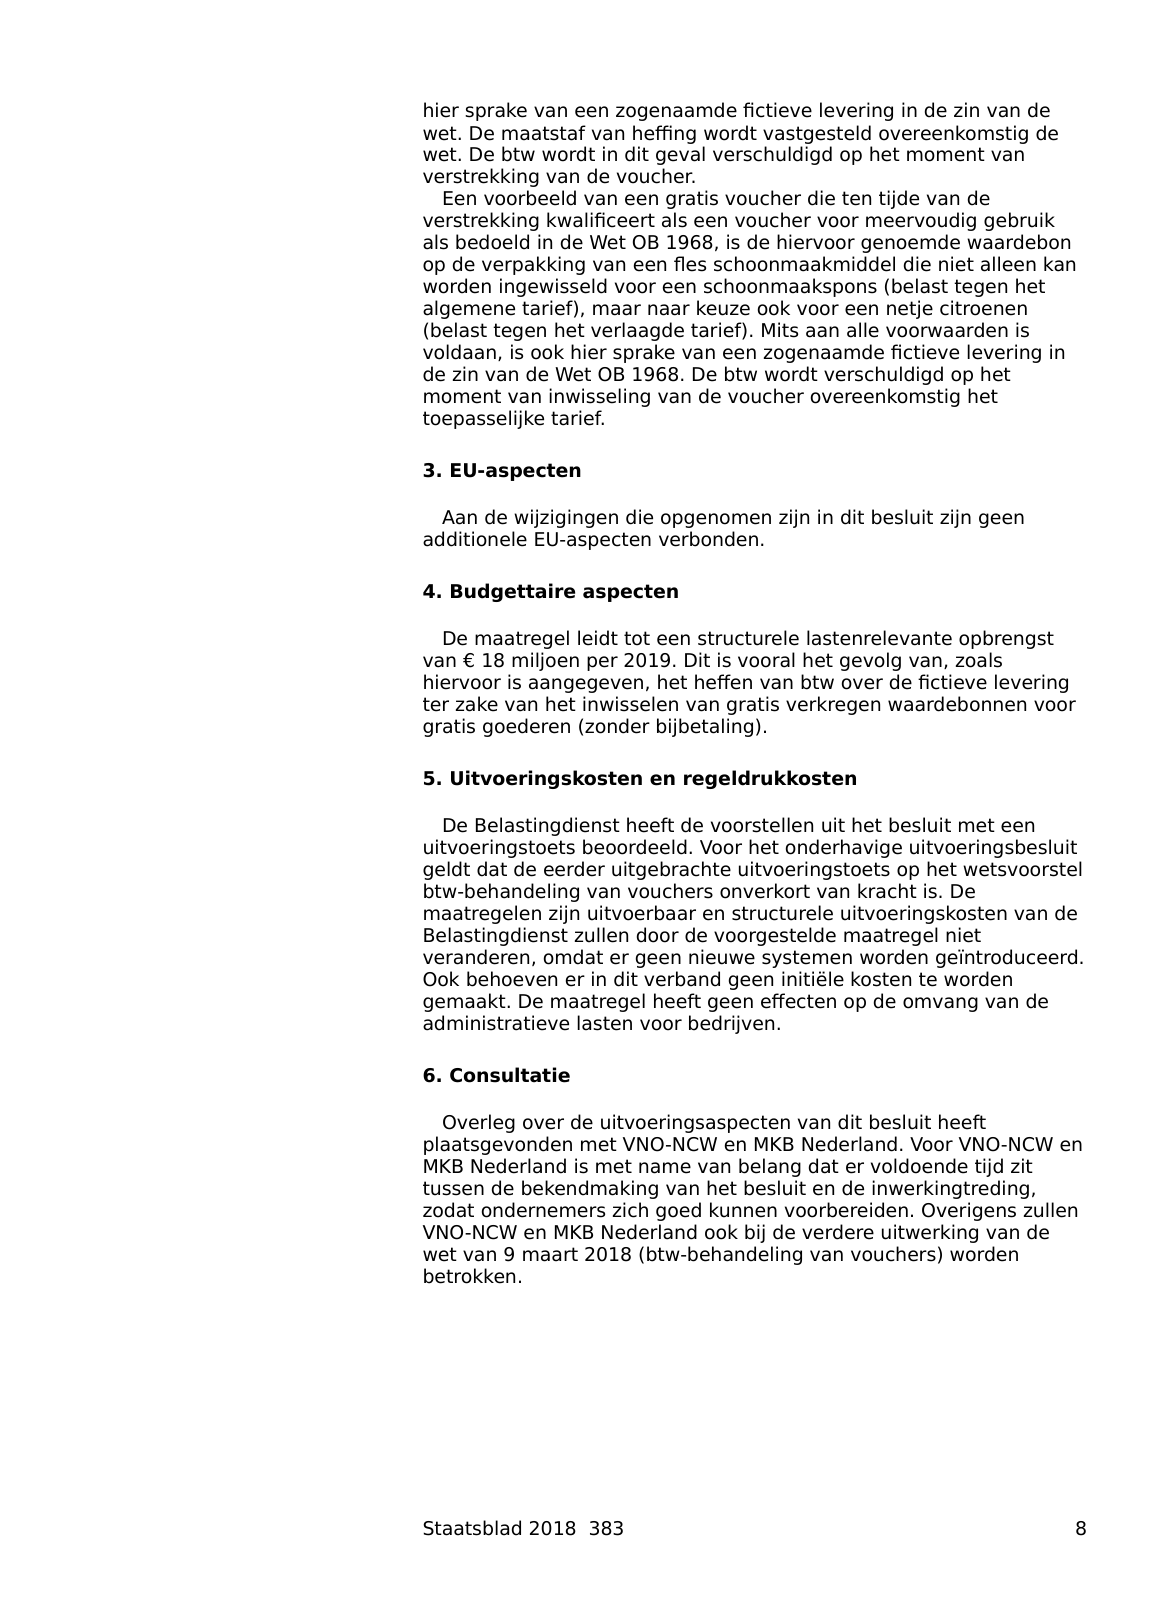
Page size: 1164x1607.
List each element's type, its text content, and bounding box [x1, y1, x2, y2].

text Overleg over de uitvoeringsaspecten van dit besluit heeft plaatsgevonden met VNO-NCW en MKB Nederland. Voor VNO-NCW en MKB Nederland is met name van belang dat er voldoende tijd zit tussen de bekendmaking van het besluit en de inwerkingtreding, zodat ondernemers zich goed kunnen voorbereiden. Overigens zullen VNO-NCW en MKB Nederland ook bij de verdere uitwerking van de wet van 9 maart 2018 (btw-behandeling van vouchers) worden betrokken. [422, 1112, 1087, 1287]
subtitle 4. Budgettaire aspecten [422, 581, 1087, 603]
text De Belastingdienst heeft de voorstellen uit het besluit met een uitvoeringstoets beoordeeld. Voor het onderhavige uitvoeringsbesluit geldt dat de eerder uitgebrachte uitvoeringstoets op het wetsvoorstel btw-behandeling van vouchers onverkort van kracht is. De maatregelen zijn uitvoerbaar en structurele uitvoeringskosten van de Belastingdienst zullen door de voorgestelde maatregel niet veranderen, omdat er geen nieuwe systemen worden geïntroduceerd. Ook behoeven er in dit verband geen initiële kosten te worden gemaakt. De maatregel heeft geen effecten op de omvang van de administratieve lasten voor bedrijven. [422, 815, 1087, 1035]
text Aan de wijzigingen die opgenomen zijn in dit besluit zijn geen additionele EU-aspecten verbonden. [422, 507, 1087, 551]
subtitle 6. Consultatie [422, 1065, 1087, 1087]
subtitle 5. Uitvoeringskosten en regeldrukkosten [422, 768, 1087, 790]
subtitle 3. EU-aspecten [422, 460, 1087, 482]
text Een voorbeeld van een gratis voucher die ten tijde van de verstrekking kwalificeert als een voucher voor meervoudig gebruik als bedoeld in de Wet OB 1968, is de hiervoor genoemde waardebon op de verpakking van een fles schoonmaakmiddel die niet alleen kan worden ingewisseld voor een schoonmaakspons (belast tegen het algemene tarief), maar naar keuze ook voor een netje citroenen (belast tegen het verlaagde tarief). Mits aan alle voorwaarden is voldaan, is ook hier sprake van een zogenaamde fictieve levering in de zin van de Wet OB 1968. De btw wordt verschuldigd op het moment van inwisseling van de voucher overeenkomstig het toepasselijke tarief. [422, 188, 1087, 430]
text De maatregel leidt tot een structurele lastenrelevante opbrengst van € 18 miljoen per 2019. Dit is vooral het gevolg van, zoals hiervoor is aangegeven, het heffen van btw over de fictieve levering ter zake van het inwisselen van gratis verkregen waardebonnen voor gratis goederen (zonder bijbetaling). [422, 628, 1087, 738]
text hier sprake van een zogenaamde fictieve levering in de zin van de wet. De maatstaf van heffing wordt vastgesteld overeenkomstig de wet. De btw wordt in dit geval verschuldigd op het moment van verstrekking van de voucher. [422, 100, 1087, 188]
